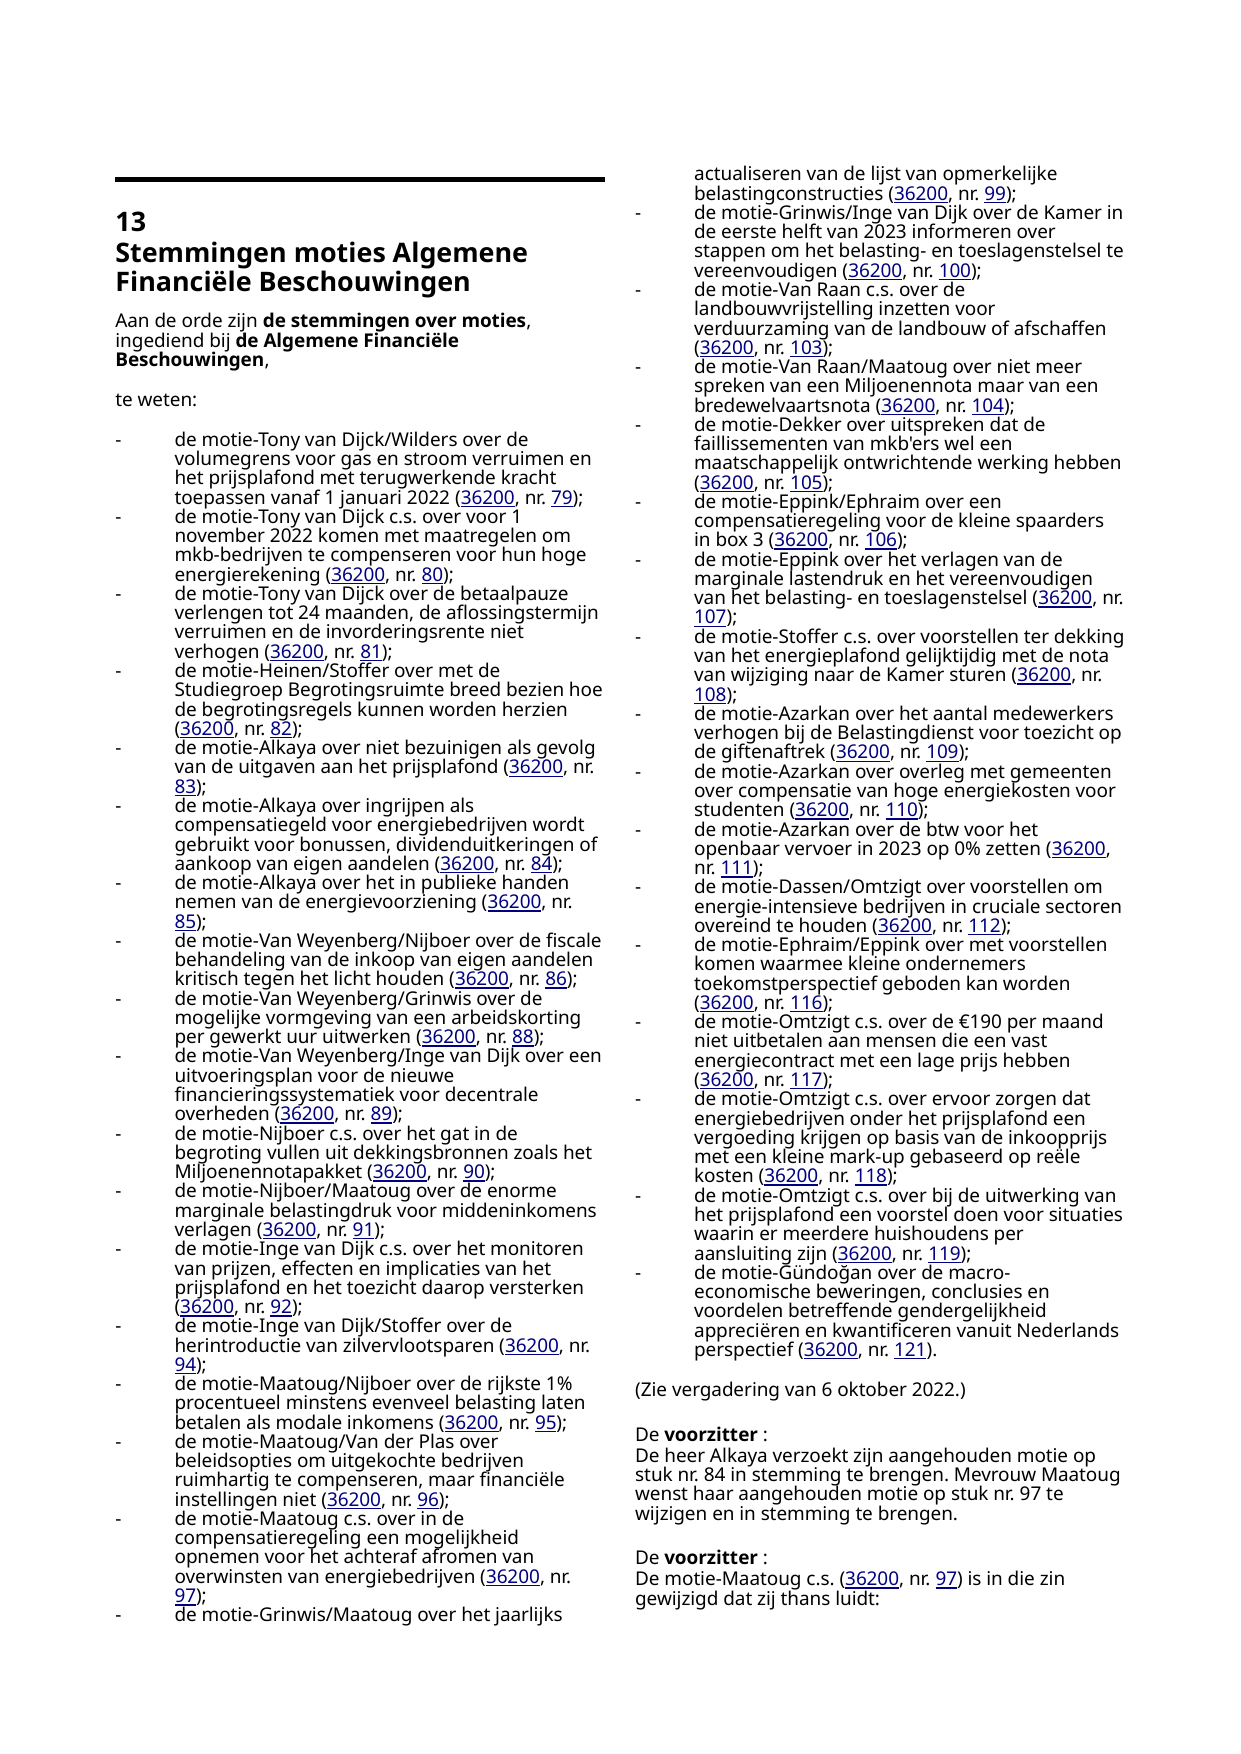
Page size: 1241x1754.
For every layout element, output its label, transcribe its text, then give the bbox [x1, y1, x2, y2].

list de motie-Azarkan over de btw voor het openbaar vervoer in 2023 op 0% zetten (36200, nr. 111); [635, 821, 1125, 878]
list de motie-Azarkan over het aantal medewerkers verhogen bij de Belastingdienst voor toezicht op de giftenaftrek (36200, nr. 109); [635, 705, 1125, 763]
list de motie-Omtzigt c.s. over bij de uitwerking van het prijsplafond een voorstel doen voor situaties waarin er meerdere huishoudens per aansluiting zijn (36200, nr. 119); [635, 1187, 1125, 1264]
list de motie-Tony van Dijck/Wilders over de volumegrens voor gas en stroom verruimen en het prijsplafond met terugwerkende kracht toepassen vanaf 1 januari 2022 (36200, nr. 79); [115, 431, 605, 508]
list de motie-Inge van Dijk/Stoffer over de herintroductie van zilvervlootsparen (36200, nr. 94); [115, 1317, 605, 1375]
list actualiseren van de lijst van opmerkelijke belastingconstructies (36200, nr. 99); [635, 165, 1125, 204]
list de motie-Grinwis/Maatoug over het jaarlijks [115, 1606, 605, 1626]
text De voorzitter : [635, 1544, 1125, 1570]
list de motie-Nijboer c.s. over het gat in de begroting vullen uit dekkingsbronnen zoals het Miljoenennotapakket (36200, nr. 90); [115, 1124, 605, 1182]
text te weten: [115, 391, 605, 410]
list de motie-Dassen/Omtzigt over voorstellen om energie-intensieve bedrijven in cruciale sectoren overeind te houden (36200, nr. 112); [635, 878, 1125, 936]
text De voorzitter : [635, 1421, 1125, 1447]
list de motie-Azarkan over overleg met gemeenten over compensatie van hoge energiekosten voor studenten (36200, nr. 110); [635, 763, 1125, 821]
list de motie-Eppink over het verlagen van de marginale lastendruk en het vereenvoudigen van het belasting- en toeslagenstelsel (36200, nr. 107); [635, 551, 1125, 628]
list de motie-Maatoug/Nijboer over de rijkste 1% procentueel minstens evenveel belasting laten betalen als modale inkomens (36200, nr. 95); [115, 1375, 605, 1433]
list de motie-Gündoğan over de macro-economische beweringen, conclusies en voordelen betreffende gendergelijkheid appreciëren en kwantificeren vanuit Nederlands perspectief (36200, nr. 121). [635, 1264, 1125, 1360]
list de motie-Inge van Dijk c.s. over het monitoren van prijzen, effecten en implicaties van het prijsplafond en het toezicht daarop versterken (36200, nr. 92); [115, 1240, 605, 1317]
list de motie-Stoffer c.s. over voorstellen ter dekking van het energieplafond gelijktijdig met de nota van wijziging naar de Kamer sturen (36200, nr. 108); [635, 628, 1125, 705]
text (Zie vergadering van 6 oktober 2022.) [635, 1381, 1125, 1400]
list de motie-Grinwis/Inge van Dijk over de Kamer in de eerste helft van 2023 informeren over stappen om het belasting- en toeslagenstelsel te vereenvoudigen (36200, nr. 100); [635, 204, 1125, 281]
list de motie-Omtzigt c.s. over de €190 per maand niet uitbetalen aan mensen die een vast energiecontract met een lage prijs hebben (36200, nr. 117); [635, 1013, 1125, 1090]
text 13 [115, 203, 605, 239]
list de motie-Van Raan c.s. over de landbouwvrijstelling inzetten voor verduurzaming van de landbouw of afschaffen (36200, nr. 103); [635, 281, 1125, 358]
list de motie-Maatoug/Van der Plas over beleidsopties om uitgekochte bedrijven ruimhartig te compenseren, maar financiële instellingen niet (36200, nr. 96); [115, 1433, 605, 1510]
list de motie-Omtzigt c.s. over ervoor zorgen dat energiebedrijven onder het prijsplafond een vergoeding krijgen op basis van de inkoopprijs met een kleine mark-up gebaseerd op reële kosten (36200, nr. 118); [635, 1090, 1125, 1187]
list de motie-Maatoug c.s. over in de compensatieregeling een mogelijkheid opnemen voor het achteraf afromen van overwinsten van energiebedrijven (36200, nr. 97); [115, 1510, 605, 1606]
list de motie-Eppink/Ephraim over een compensatieregeling voor de kleine spaarders in box 3 (36200, nr. 106); [635, 493, 1125, 551]
list de motie-Nijboer/Maatoug over de enorme marginale belastingdruk voor middeninkomens verlagen (36200, nr. 91); [115, 1182, 605, 1240]
list de motie-Ephraim/Eppink over met voorstellen komen waarmee kleine ondernemers toekomstperspectief geboden kan worden (36200, nr. 116); [635, 936, 1125, 1013]
text De heer Alkaya verzoekt zijn aangehouden motie op stuk nr. 84 in stemming te brengen. Mevrouw Maatoug wenst haar aangehouden motie op stuk nr. 97 te wijzigen en in stemming te brengen. [635, 1447, 1125, 1524]
list de motie-Tony van Dijck c.s. over voor 1 november 2022 komen met maatregelen om mkb-bedrijven te compenseren voor hun hoge energierekening (36200, nr. 80); [115, 508, 605, 585]
text Aan de orde zijn de stemmingen over moties, ingediend bij de Algemene Financiële Beschouwingen, [115, 312, 605, 370]
list de motie-Heinen/Stoffer over met de Studiegroep Begrotingsruimte breed bezien hoe de begrotingsregels kunnen worden herzien (36200, nr. 82); [115, 662, 605, 739]
text Stemmingen moties Algemene Financiële Beschouwingen [115, 239, 605, 312]
list de motie-Dekker over uitspreken dat de faillissementen van mkb'ers wel een maatschappelijk ontwrichtende werking hebben (36200, nr. 105); [635, 416, 1125, 493]
text De motie-Maatoug c.s. (36200, nr. 97) is in die zin gewijzigd dat zij thans luidt: [635, 1570, 1125, 1609]
list de motie-Van Weyenberg/Inge van Dijk over een uitvoeringsplan voor de nieuwe financieringssystematiek voor decentrale overheden (36200, nr. 89); [115, 1047, 605, 1124]
list de motie-Van Weyenberg/Nijboer over de fiscale behandeling van de inkoop van eigen aandelen kritisch tegen het licht houden (36200, nr. 86); [115, 932, 605, 990]
list de motie-Alkaya over niet bezuinigen als gevolg van de uitgaven aan het prijsplafond (36200, nr. 83); [115, 739, 605, 797]
list de motie-Van Raan/Maatoug over niet meer spreken van een Miljoenennota maar van een bredewelvaartsnota (36200, nr. 104); [635, 358, 1125, 416]
list de motie-Alkaya over het in publieke handen nemen van de energievoorziening (36200, nr. 85); [115, 874, 605, 932]
list de motie-Alkaya over ingrijpen als compensatiegeld voor energiebedrijven wordt gebruikt voor bonussen, dividenduitkeringen of aankoop van eigen aandelen (36200, nr. 84); [115, 797, 605, 874]
list de motie-Van Weyenberg/Grinwis over de mogelijke vormgeving van een arbeidskorting per gewerkt uur uitwerken (36200, nr. 88); [115, 990, 605, 1047]
list de motie-Tony van Dijck over de betaalpauze verlengen tot 24 maanden, de aflossingstermijn verruimen en de invorderingsrente niet verhogen (36200, nr. 81); [115, 585, 605, 662]
